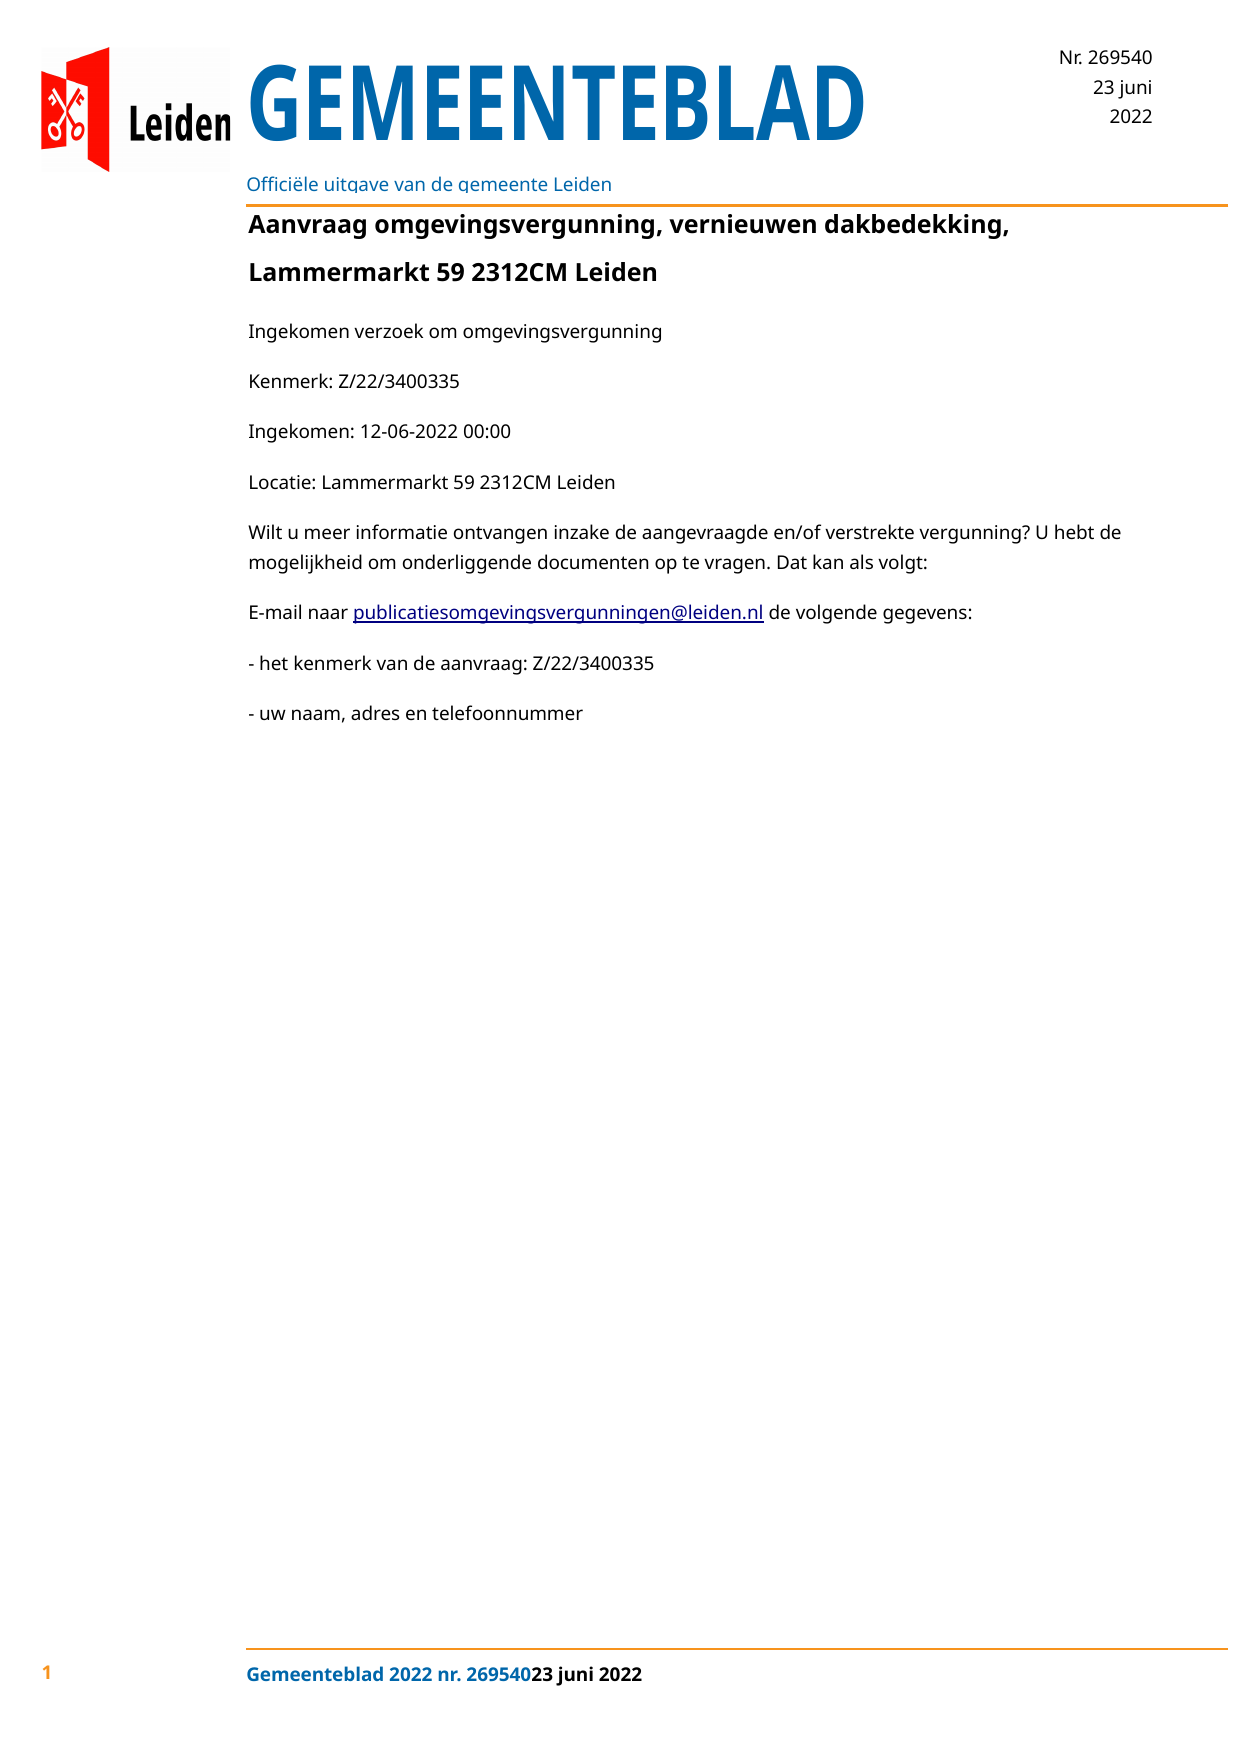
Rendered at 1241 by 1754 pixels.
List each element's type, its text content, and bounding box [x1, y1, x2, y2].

text Ingekomen: 12-06-2022 00:00 [248, 419, 1152, 444]
text - uw naam, adres en telefoonnummer [248, 700, 1152, 726]
text Aanvraag omgevingsvergunning, vernieuwen dakbedekking, Lammermarkt 59 2312CM Leiden [248, 207, 1152, 288]
text - het kenmerk van de aanvraag: Z/22/3400335 [248, 650, 1152, 676]
picture [41, 47, 231, 172]
text Locatie: Lammermarkt 59 2312CM Leiden [248, 469, 1152, 495]
text Kenmerk: Z/22/3400335 [248, 368, 1152, 394]
text Ingekomen verzoek om omgevingsvergunning [248, 318, 1152, 344]
text E-mail naar publicatiesomgevingsvergunningen@leiden.nl de volgende gegevens: [248, 599, 1152, 625]
text Wilt u meer informatie ontvangen inzake de aangevraagde en/of verstrekte vergunning? U hebt de mogelijkheid om onderliggende documenten op te vragen. Dat kan als volgt: [248, 519, 1152, 575]
